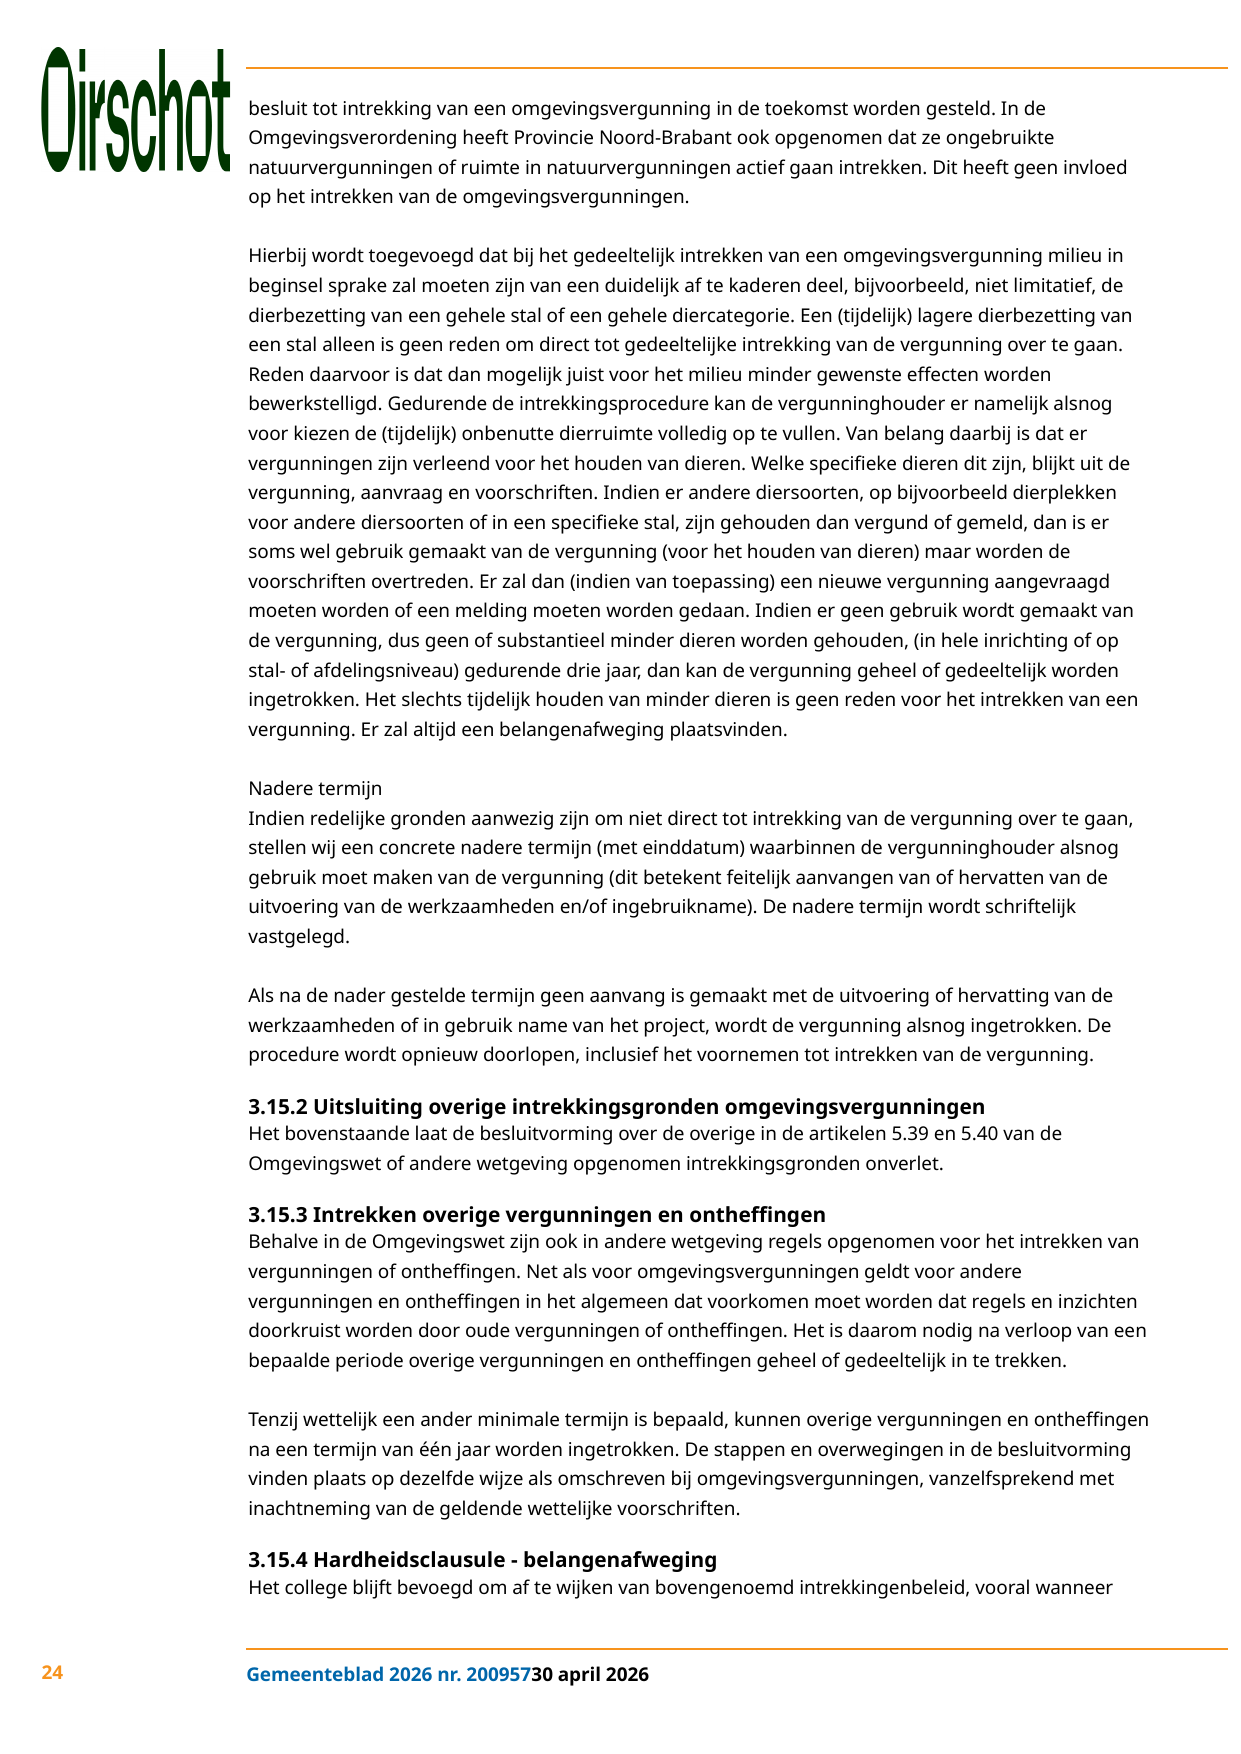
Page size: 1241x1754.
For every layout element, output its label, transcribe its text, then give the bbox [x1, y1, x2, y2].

text Het college blijft bevoegd om af te wijken van bovengenoemd intrekkingenbeleid, vooral wanneer [248, 1574, 1152, 1599]
text Tenzij wettelijk een ander minimale termijn is bepaald, kunnen overige vergunningen en ontheffingen na een termijn van één jaar worden ingetrokken. De stappen en overwegingen in de besluitvorming vinden plaats op dezelfde wijze als omschreven bij omgevingsvergunningen, vanzelfsprekend met inachtneming van de geldende wettelijke voorschriften. [248, 1406, 1152, 1521]
text 3.15.2 Uitsluiting overige intrekkingsgronden omgevingsvergunningen [248, 1092, 1152, 1120]
text Hierbij wordt toegevoegd dat bij het gedeeltelijk intrekken van een omgevingsvergunning milieu in beginsel sprake zal moeten zijn van een duidelijk af te kaderen deel, bijvoorbeeld, niet limitatief, de dierbezetting van een gehele stal of een gehele diercategorie. Een (tijdelijk) lagere dierbezetting van een stal alleen is geen reden om direct tot gedeeltelijke intrekking van de vergunning over te gaan. Reden daarvoor is dat dan mogelijk juist voor het milieu minder gewenste effecten worden bewerkstelligd. Gedurende de intrekkingsprocedure kan de vergunninghouder er namelijk alsnog voor kiezen de (tijdelijk) onbenutte dierruimte volledig op te vullen. Van belang daarbij is dat er vergunningen zijn verleend voor het houden van dieren. Welke specifieke dieren dit zijn, blijkt uit de vergunning, aanvraag en voorschriften. Indien er andere diersoorten, op bijvoorbeeld dierplekken voor andere diersoorten of in een specifieke stal, zijn gehouden dan vergund of gemeld, dan is er soms wel gebruik gemaakt van de vergunning (voor het houden van dieren) maar worden de voorschriften overtreden. Er zal dan (indien van toepassing) een nieuwe vergunning aangevraagd moeten worden of een melding moeten worden gedaan. Indien er geen gebruik wordt gemaakt van de vergunning, dus geen of substantieel minder dieren worden gehouden, (in hele inrichting of op stal- of afdelingsniveau) gedurende drie jaar, dan kan de vergunning geheel of gedeeltelijk worden ingetrokken. Het slechts tijdelijk houden van minder dieren is geen reden voor het intrekken van een vergunning. Er zal altijd een belangenafweging plaatsvinden. [248, 243, 1152, 742]
text Nadere termijn [248, 775, 1152, 801]
text besluit tot intrekking van een omgevingsvergunning in de toekomst worden gesteld. In de Omgevingsverordening heeft Provincie Noord-Brabant ook opgenomen dat ze ongebruikte natuurvergunningen of ruimte in natuurvergunningen actief gaan intrekken. Dit heeft geen invloed op het intrekken van de omgevingsvergunningen. [248, 95, 1152, 209]
picture [41, 47, 231, 172]
text Het bovenstaande laat de besluitvorming over de overige in de artikelen 5.39 en 5.40 van de Omgevingswet of andere wetgeving opgenomen intrekkingsgronden onverlet. [248, 1120, 1152, 1176]
text 3.15.4 Hardheidsclausule - belangenafweging [248, 1545, 1152, 1574]
text 3.15.3 Intrekken overige vergunningen en ontheffingen [248, 1200, 1152, 1229]
text Behalve in de Omgevingswet zijn ook in andere wetgeving regels opgenomen voor het intrekken van vergunningen of ontheffingen. Net als voor omgevingsvergunningen geldt voor andere vergunningen en ontheffingen in het algemeen dat voorkomen moet worden dat regels en inzichten doorkruist worden door oude vergunningen of ontheffingen. Het is daarom nodig na verloop van een bepaalde periode overige vergunningen en ontheffingen geheel of gedeeltelijk in te trekken. [248, 1229, 1152, 1373]
text Indien redelijke gronden aanwezig zijn om niet direct tot intrekking van de vergunning over te gaan, stellen wij een concrete nadere termijn (met einddatum) waarbinnen de vergunninghouder alsnog gebruik moet maken van de vergunning (dit betekent feitelijk aanvangen van of hervatten van de uitvoering van de werkzaamheden en/of ingebruikname). De nadere termijn wordt schriftelijk vastgelegd. [248, 805, 1152, 949]
text Als na de nader gestelde termijn geen aanvang is gemaakt met de uitvoering of hervatting van de werkzaamheden of in gebruik name van het project, wordt de vergunning alsnog ingetrokken. De procedure wordt opnieuw doorlopen, inclusief het voornemen tot intrekken van de vergunning. [248, 982, 1152, 1067]
